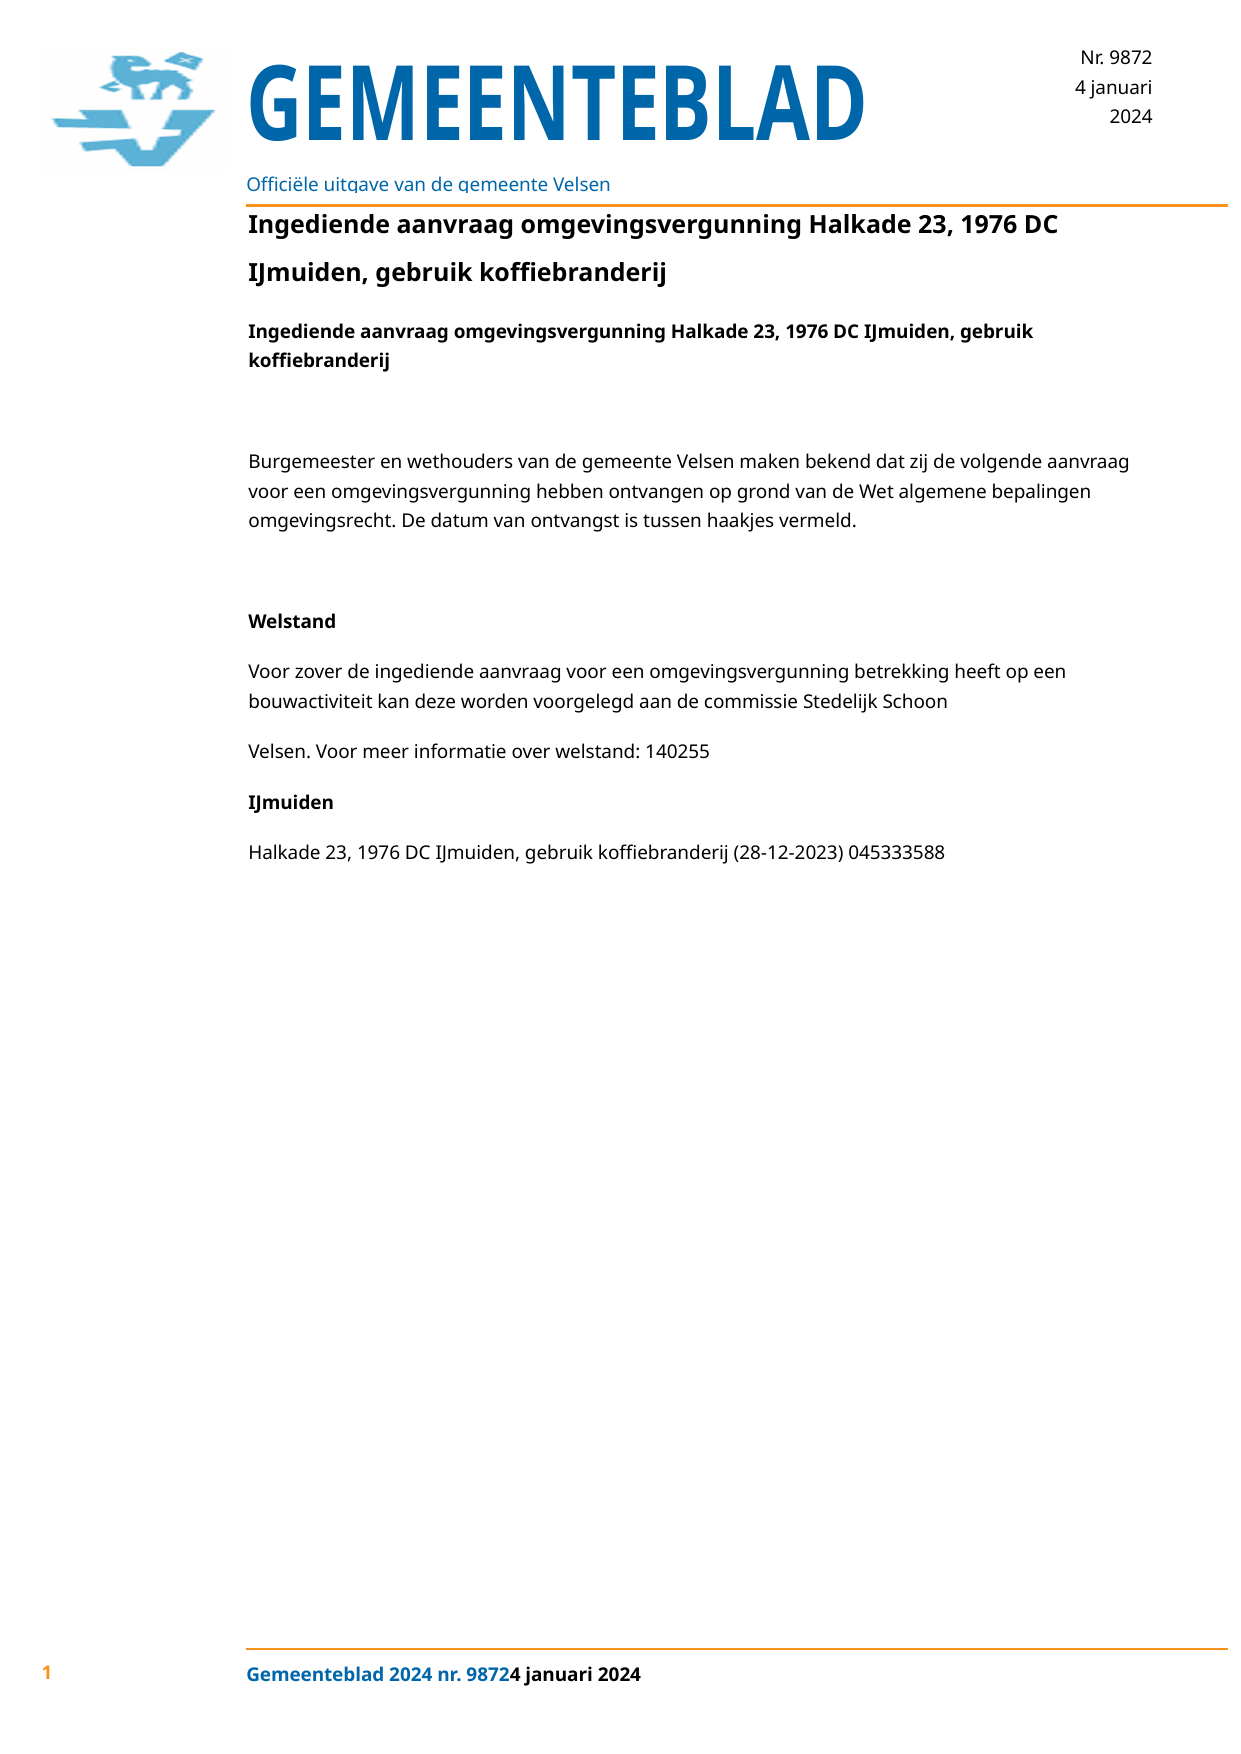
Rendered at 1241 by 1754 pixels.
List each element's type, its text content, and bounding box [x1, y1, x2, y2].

text IJmuiden [248, 789, 1152, 815]
text Burgemeester en wethouders van de gemeente Velsen maken bekend dat zij de volgende aanvraag voor een omgevingsvergunning hebben ontvangen op grond van de Wet algemene bepalingen omgevingsrecht. De datum van ontvangst is tussen haakjes vermeld. [248, 448, 1152, 533]
text Ingediende aanvraag omgevingsvergunning Halkade 23, 1976 DC IJmuiden, gebruik koffiebranderij [248, 207, 1152, 288]
text Voor zover de ingediende aanvraag voor een omgevingsvergunning betrekking heeft op een bouwactiviteit kan deze worden voorgelegd aan de commissie Stedelijk Schoon [248, 659, 1152, 714]
text Welstand [248, 608, 1152, 634]
text Ingediende aanvraag omgevingsvergunning Halkade 23, 1976 DC IJmuiden, gebruik koffiebranderij [248, 318, 1152, 373]
text Velsen. Voor meer informatie over welstand: 140255 [248, 739, 1152, 764]
picture [41, 47, 231, 172]
text Halkade 23, 1976 DC IJmuiden, gebruik koffiebranderij (28-12-2023) 045333588 [248, 839, 1152, 865]
